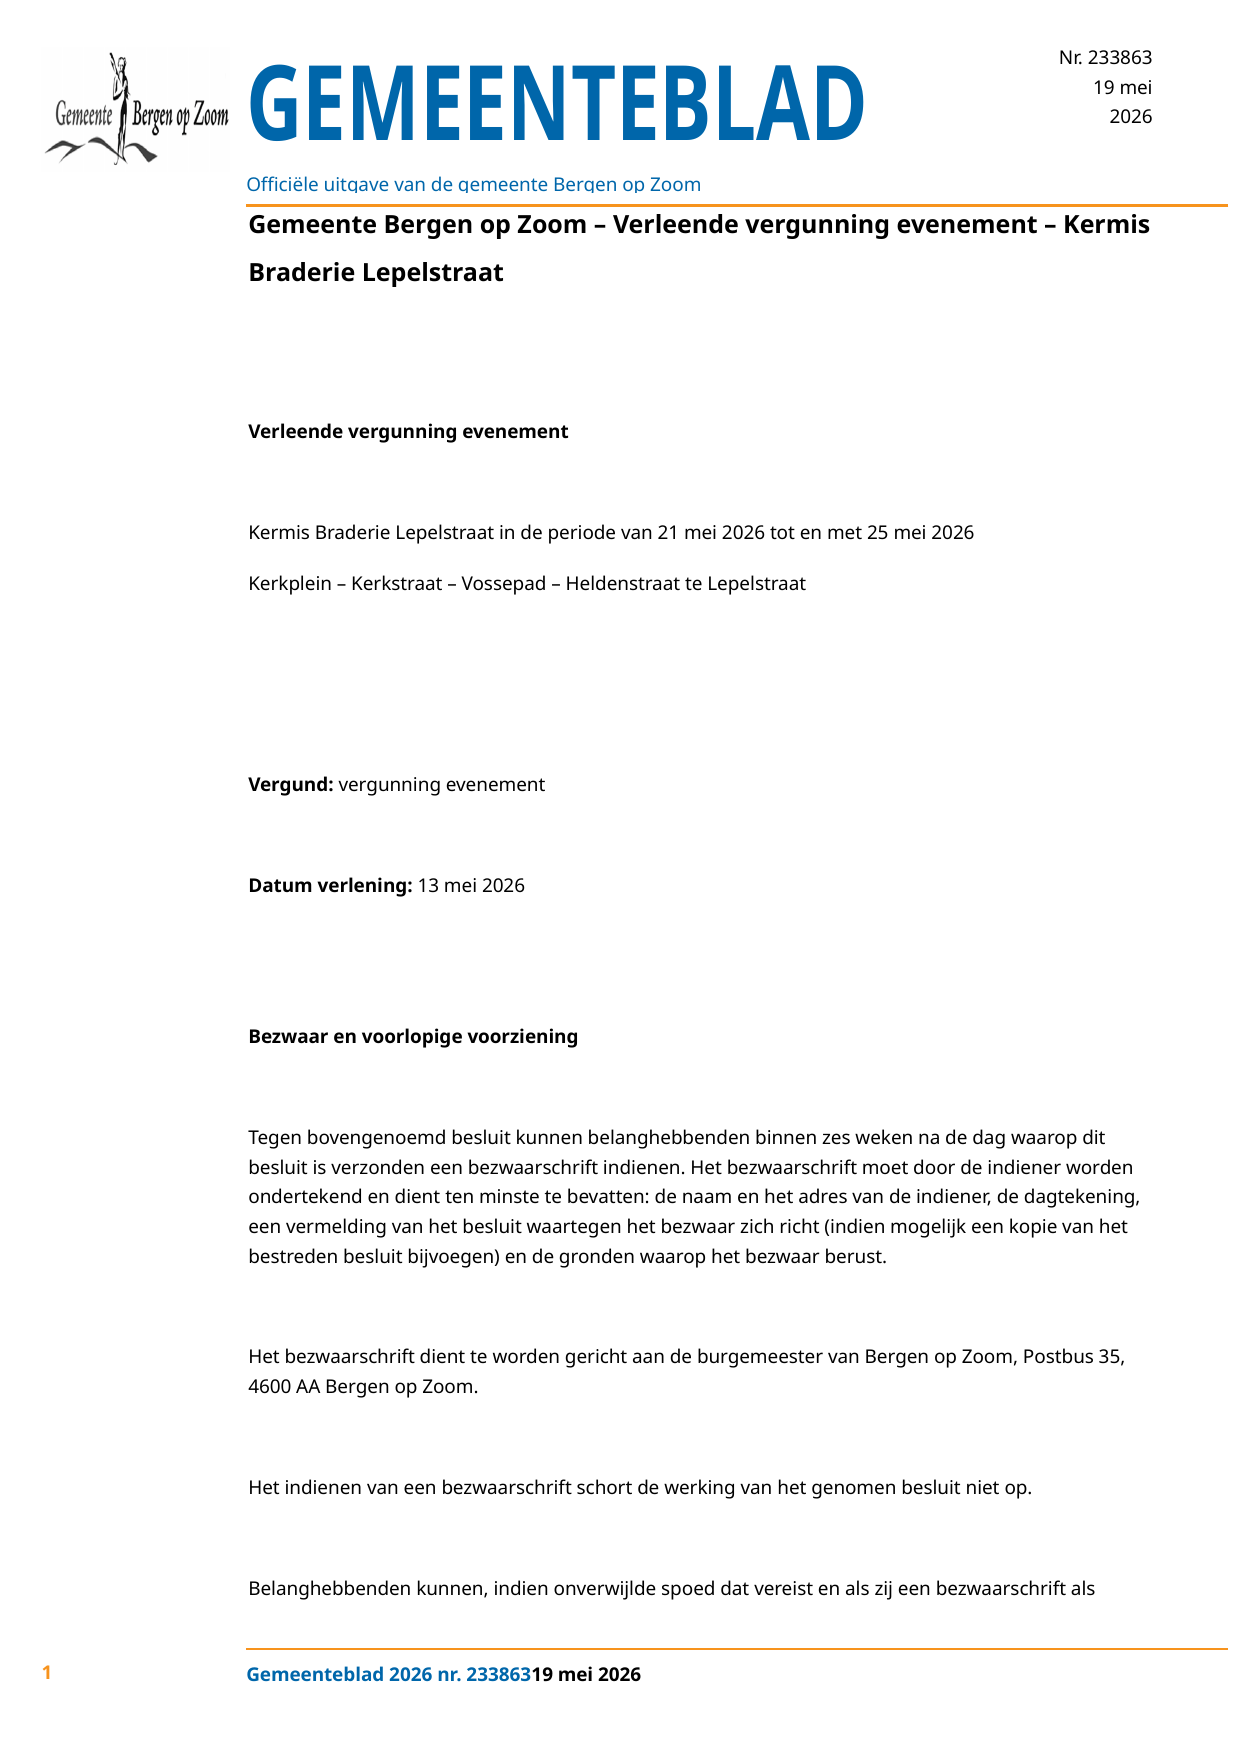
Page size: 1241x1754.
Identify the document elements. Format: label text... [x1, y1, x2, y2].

text Kermis Braderie Lepelstraat in de periode van 21 mei 2026 tot en met 25 mei 2026 [248, 519, 1152, 545]
text Tegen bovengenoemd besluit kunnen belanghebbenden binnen zes weken na de dag waarop dit besluit is verzonden een bezwaarschrift indienen. Het bezwaarschrift moet door de indiener worden ondertekend en dient ten minste te bevatten: de naam en het adres van de indiener, de dagtekening, een vermelding van het besluit waartegen het bezwaar zich richt (indien mogelijk een kopie van het bestreden besluit bijvoegen) en de gronden waarop het bezwaar berust. [248, 1124, 1152, 1269]
text Datum verlening: 13 mei 2026 [248, 872, 1152, 898]
text Het indienen van een bezwaarschrift schort de werking van het genomen besluit niet op. [248, 1474, 1152, 1500]
text Gemeente Bergen op Zoom – Verleende vergunning evenement – Kermis Braderie Lepelstraat [248, 207, 1152, 288]
picture [41, 47, 231, 172]
text Vergund: vergunning evenement [248, 772, 1152, 797]
text Het bezwaarschrift dient te worden gericht aan de burgemeester van Bergen op Zoom, Postbus 35, 4600 AA Bergen op Zoom. [248, 1344, 1152, 1399]
text Bezwaar en voorlopige voorziening [248, 1024, 1152, 1049]
text Verleende vergunning evenement [248, 419, 1152, 444]
text Belanghebbenden kunnen, indien onverwijlde spoed dat vereist en als zij een bezwaarschrift als [248, 1575, 1152, 1601]
text Kerkplein – Kerkstraat – Vossepad – Heldenstraat te Lepelstraat [248, 570, 1152, 596]
